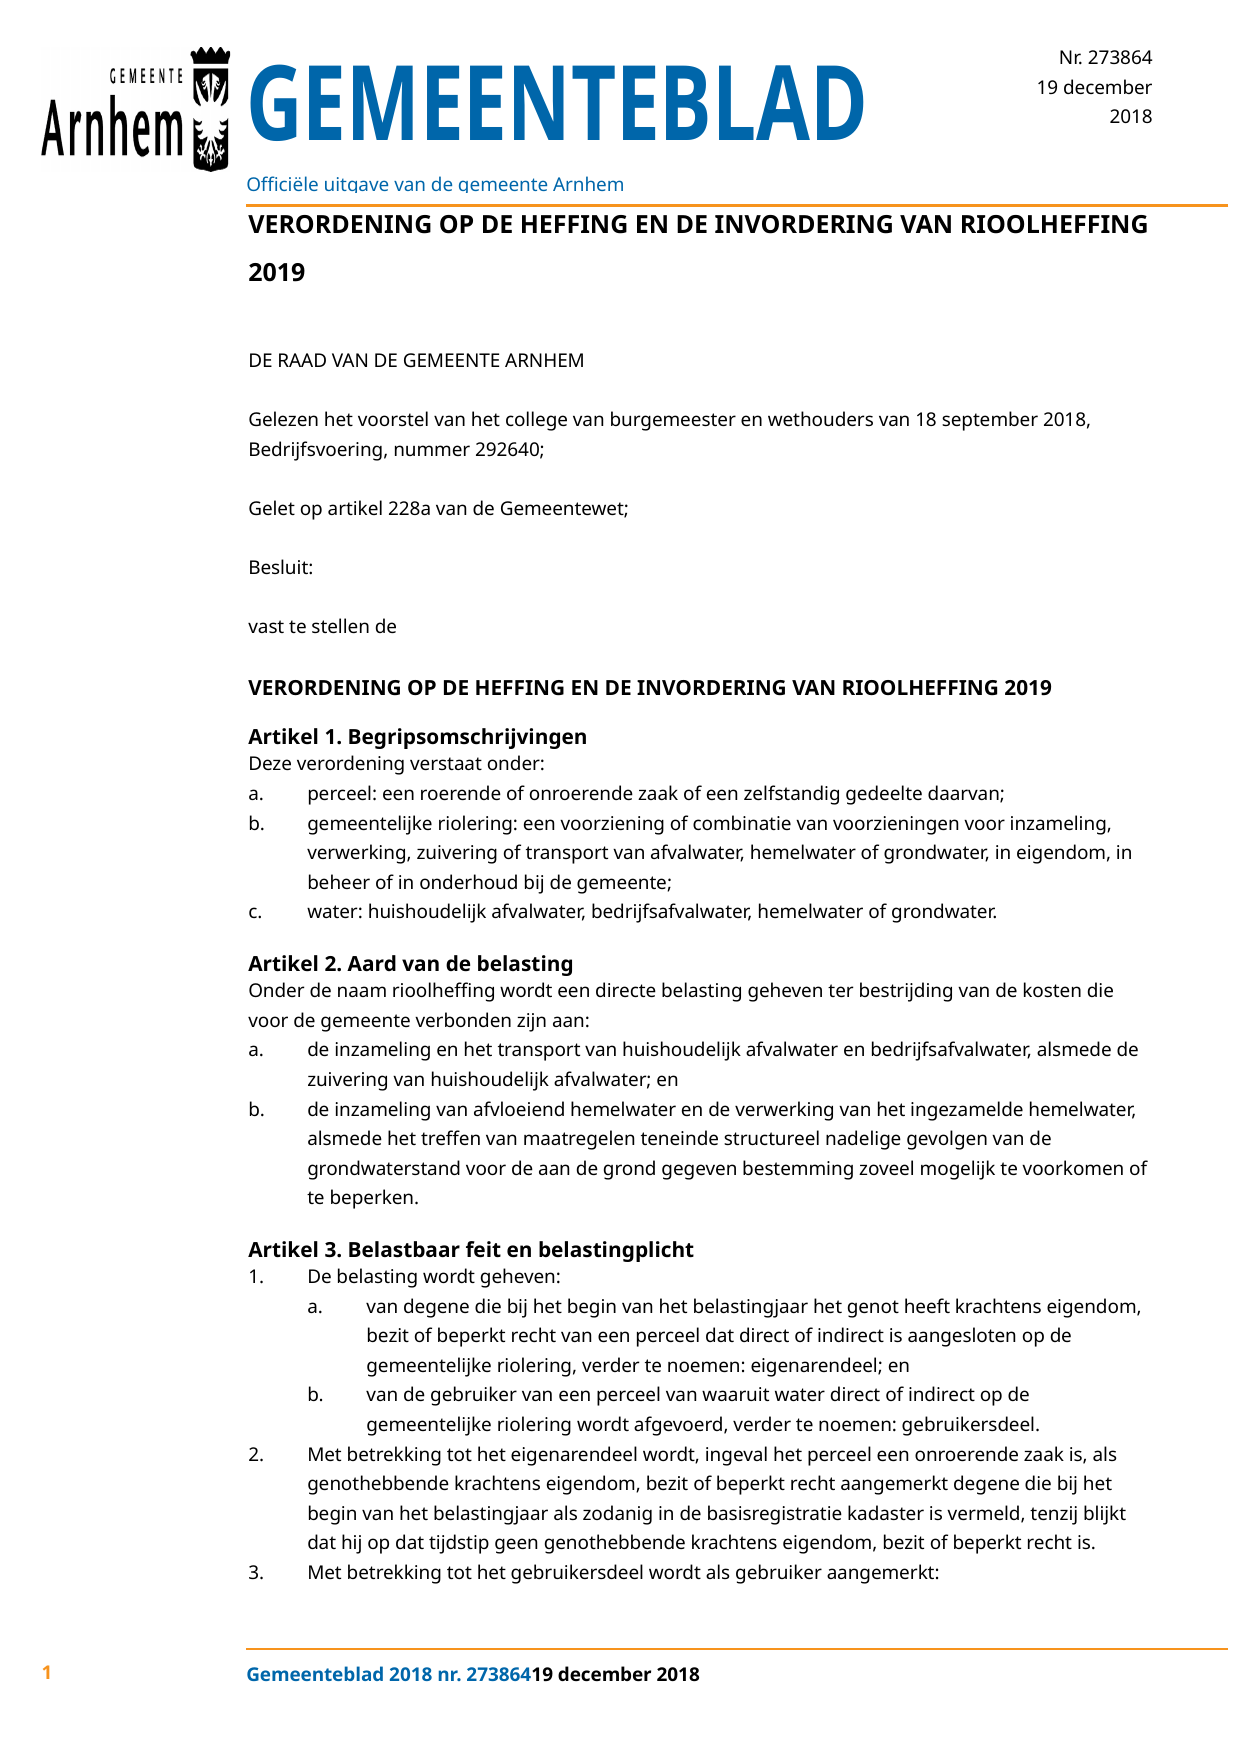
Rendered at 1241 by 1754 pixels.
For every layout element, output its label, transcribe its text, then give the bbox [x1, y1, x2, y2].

text VERORDENING OP DE HEFFING EN DE INVORDERING VAN RIOOLHEFFING 2019 [248, 207, 1152, 288]
text Onder de naam rioolheffing wordt een directe belasting geheven ter bestrijding van de kosten die voor de gemeente verbonden zijn aan: [248, 977, 1152, 1033]
list De belasting wordt geheven: [248, 1263, 1152, 1289]
text Gelezen het voorstel van het college van burgemeester en wethouders van 18 september 2018, Bedrijfsvoering, nummer 292640; [248, 407, 1152, 462]
list Met betrekking tot het gebruikersdeel wordt als gebruiker aangemerkt: [248, 1559, 1152, 1585]
text Deze verordening verstaat onder: [248, 751, 1152, 776]
list perceel: een roerende of onroerende zaak of een zelfstandig gedeelte daarvan; [248, 780, 1152, 806]
text Artikel 1. Begripsomschrijvingen [248, 722, 1152, 751]
list gemeentelijke riolering: een voorziening of combinatie van voorzieningen voor inzameling, verwerking, zuivering of transport van afvalwater, hemelwater of grondwater, in eigendom, in beheer of in onderhoud bij de gemeente; [248, 810, 1152, 895]
list van de gebruiker van een perceel van waaruit water direct of indirect op de gemeentelijke riolering wordt afgevoerd, verder te noemen: gebruikersdeel. [307, 1382, 1152, 1437]
list van degene die bij het begin van het belastingjaar het genot heeft krachtens eigendom, bezit of beperkt recht van een perceel dat direct of indirect is aangesloten op de gemeentelijke riolering, verder te noemen: eigenarendeel; en [307, 1293, 1152, 1378]
text VERORDENING OP DE HEFFING EN DE INVORDERING VAN RIOOLHEFFING 2019 [248, 673, 1152, 701]
list water: huishoudelijk afvalwater, bedrijfsafvalwater, hemelwater of grondwater. [248, 898, 1152, 924]
list de inzameling en het transport van huishoudelijk afvalwater en bedrijfsafvalwater, alsmede de zuivering van huishoudelijk afvalwater; en [248, 1037, 1152, 1092]
list de inzameling van afvloeiend hemelwater en de verwerking van het ingezamelde hemelwater, alsmede het treffen van maatregelen teneinde structureel nadelige gevolgen van de grondwaterstand voor de aan de grond gegeven bestemming zoveel mogelijk te voorkomen of te beperken. [248, 1096, 1152, 1210]
text Artikel 3. Belastbaar feit en belastingplicht [248, 1235, 1152, 1263]
list Met betrekking tot het eigenarendeel wordt, ingeval het perceel een onroerende zaak is, als genothebbende krachtens eigendom, bezit of beperkt recht aangemerkt degene die bij het begin van het belastingjaar als zodanig in de basisregistratie kadaster is vermeld, tenzij blijkt dat hij op dat tijdstip geen genothebbende krachtens eigendom, bezit of beperkt recht is. [248, 1441, 1152, 1555]
text Besluit: [248, 554, 1152, 580]
text Gelet op artikel 228a van de Gemeentewet; [248, 495, 1152, 521]
text vast te stellen de [248, 614, 1152, 639]
text Artikel 2. Aard van de belasting [248, 949, 1152, 977]
picture [41, 47, 231, 172]
text DE RAAD VAN DE GEMEENTE ARNHEM [248, 347, 1152, 373]
